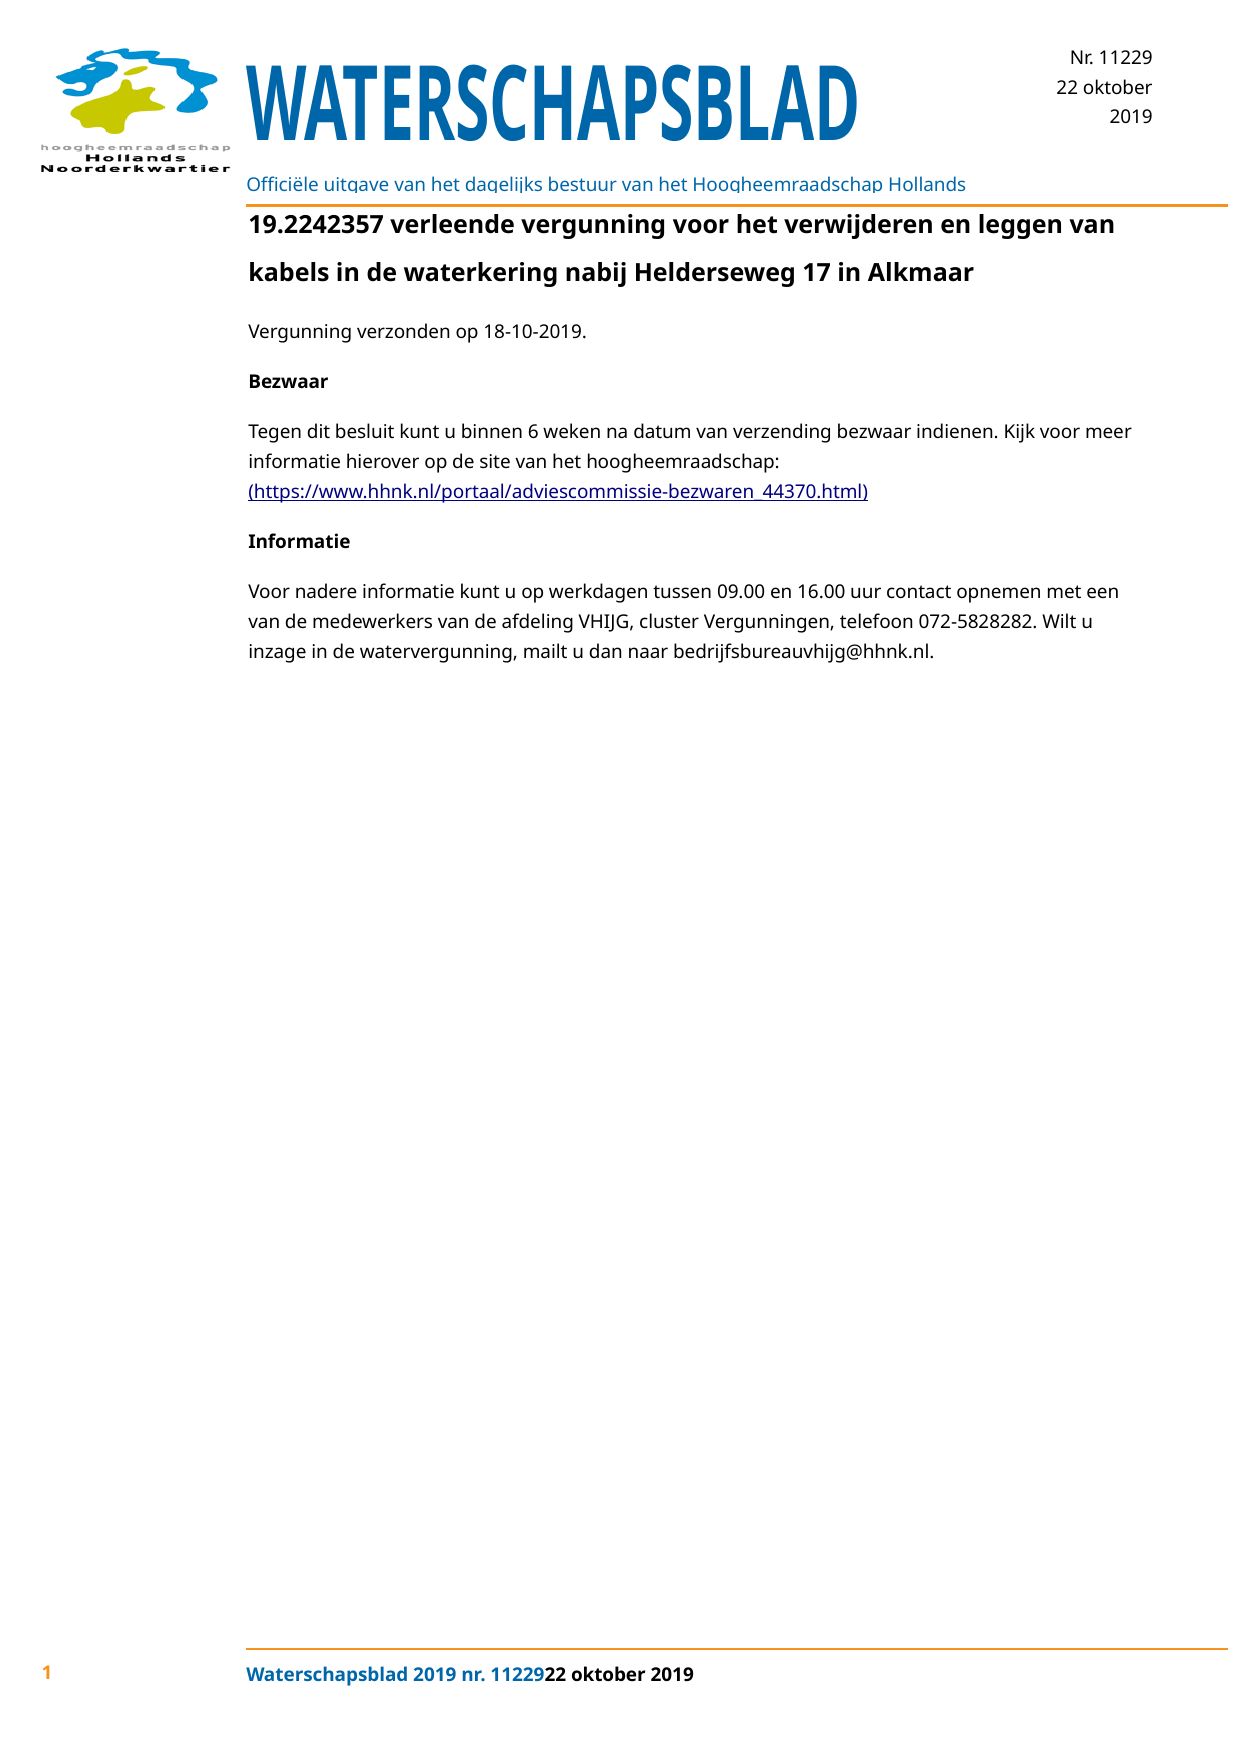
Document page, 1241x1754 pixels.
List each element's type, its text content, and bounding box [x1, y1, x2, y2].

text Tegen dit besluit kunt u binnen 6 weken na datum van verzending bezwaar indienen. Kijk voor meer informatie hierover op de site van het hoogheemraadschap: (https://www.hhnk.nl/portaal/adviescommissie-bezwaren_44370.html) [248, 419, 1152, 504]
text Informatie [248, 528, 1152, 554]
text Vergunning verzonden op 18-10-2019. [248, 318, 1152, 344]
text Bezwaar [248, 368, 1152, 394]
picture [41, 47, 231, 172]
text 19.2242357 verleende vergunning voor het verwijderen en leggen van kabels in de waterkering nabij Helderseweg 17 in Alkmaar [248, 207, 1152, 288]
text Voor nadere informatie kunt u op werkdagen tussen 09.00 en 16.00 uur contact opnemen met een van de medewerkers van de afdeling VHIJG, cluster Vergunningen, telefoon 072-5828282. Wilt u inzage in de watervergunning, mailt u dan naar bedrijfsbureauvhijg@hhnk.nl. [248, 579, 1152, 664]
